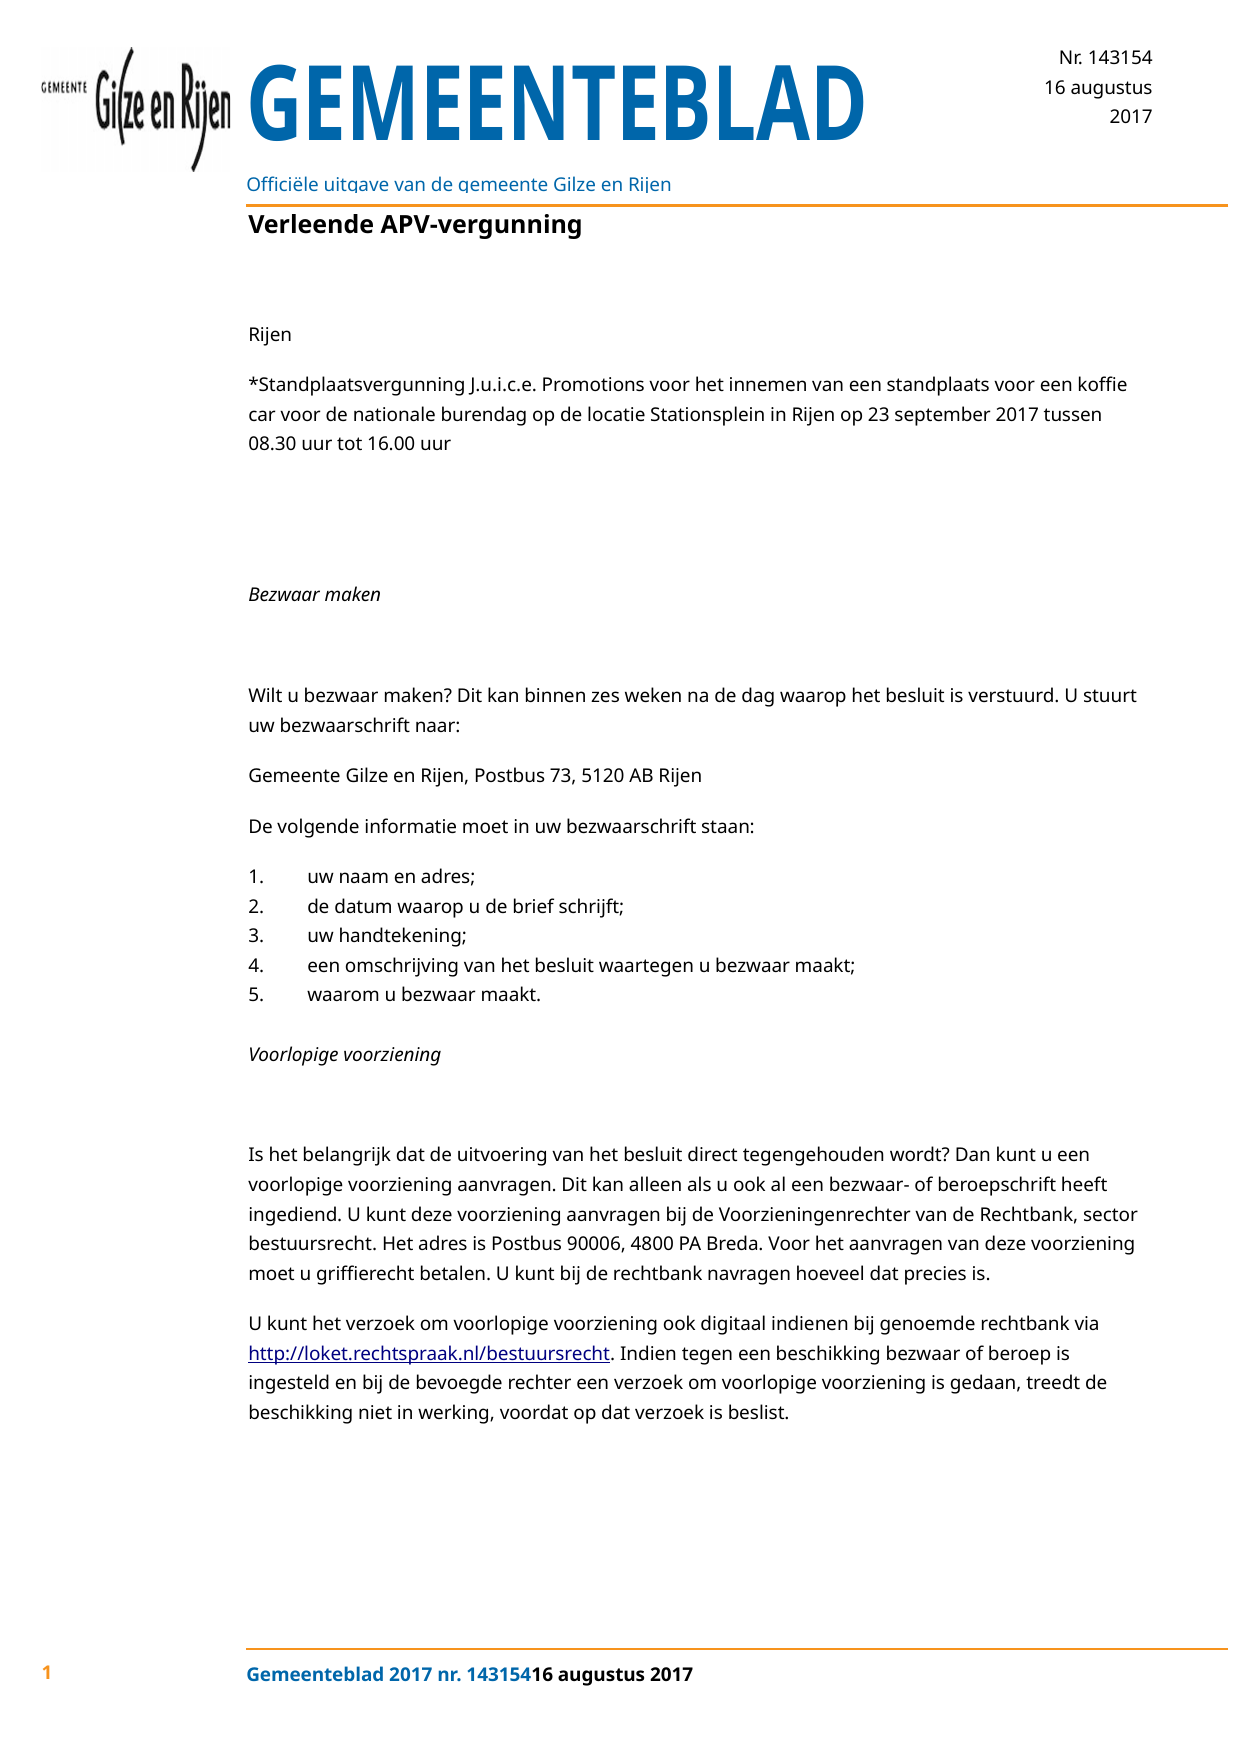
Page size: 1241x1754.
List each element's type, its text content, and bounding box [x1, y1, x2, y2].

list uw handtekening; [248, 922, 1152, 948]
text Is het belangrijk dat de uitvoering van het besluit direct tegengehouden wordt? Dan kunt u een voorlopige voorziening aanvragen. Dit kan alleen als u ook al een bezwaar- of beroepschrift heeft ingediend. U kunt deze voorziening aanvragen bij de Voorzieningenrechter van de Rechtbank, sector bestuursrecht. Het adres is Postbus 90006, 4800 PA Breda. Voor het aanvragen van deze voorziening moet u griffierecht betalen. U kunt bij de rechtbank navragen hoeveel dat precies is. [248, 1142, 1152, 1286]
text Bezwaar maken [248, 582, 1152, 607]
list waarom u bezwaar maakt. [248, 982, 1152, 1007]
list uw naam en adres; [248, 863, 1152, 889]
text U kunt het verzoek om voorlopige voorziening ook digitaal indienen bij genoemde rechtbank via http://loket.rechtspraak.nl/bestuursrecht. Indien tegen een beschikking bezwaar of beroep is ingesteld en bij de bevoegde rechter een verzoek om voorlopige voorziening is gedaan, treedt de beschikking niet in werking, voordat op dat verzoek is beslist. [248, 1310, 1152, 1425]
text *Standplaatsvergunning J.u.i.c.e. Promotions voor het innemen van een standplaats voor een koffie car voor de nationale burendag op de locatie Stationsplein in Rijen op 23 september 2017 tussen 08.30 uur tot 16.00 uur [248, 371, 1152, 456]
text Voorlopige voorziening [248, 1041, 1152, 1066]
picture [41, 47, 231, 172]
text Verleende APV-vergunning [248, 207, 1152, 241]
text Rijen [248, 321, 1152, 346]
list een omschrijving van het besluit waartegen u bezwaar maakt; [248, 952, 1152, 978]
text Gemeente Gilze en Rijen, Postbus 73, 5120 AB Rijen [248, 762, 1152, 788]
list de datum waarop u de brief schrijft; [248, 893, 1152, 918]
text De volgende informatie moet in uw bezwaarschrift staan: [248, 813, 1152, 838]
text Wilt u bezwaar maken? Dit kan binnen zes weken na de dag waarop het besluit is verstuurd. U stuurt uw bezwaarschrift naar: [248, 682, 1152, 738]
